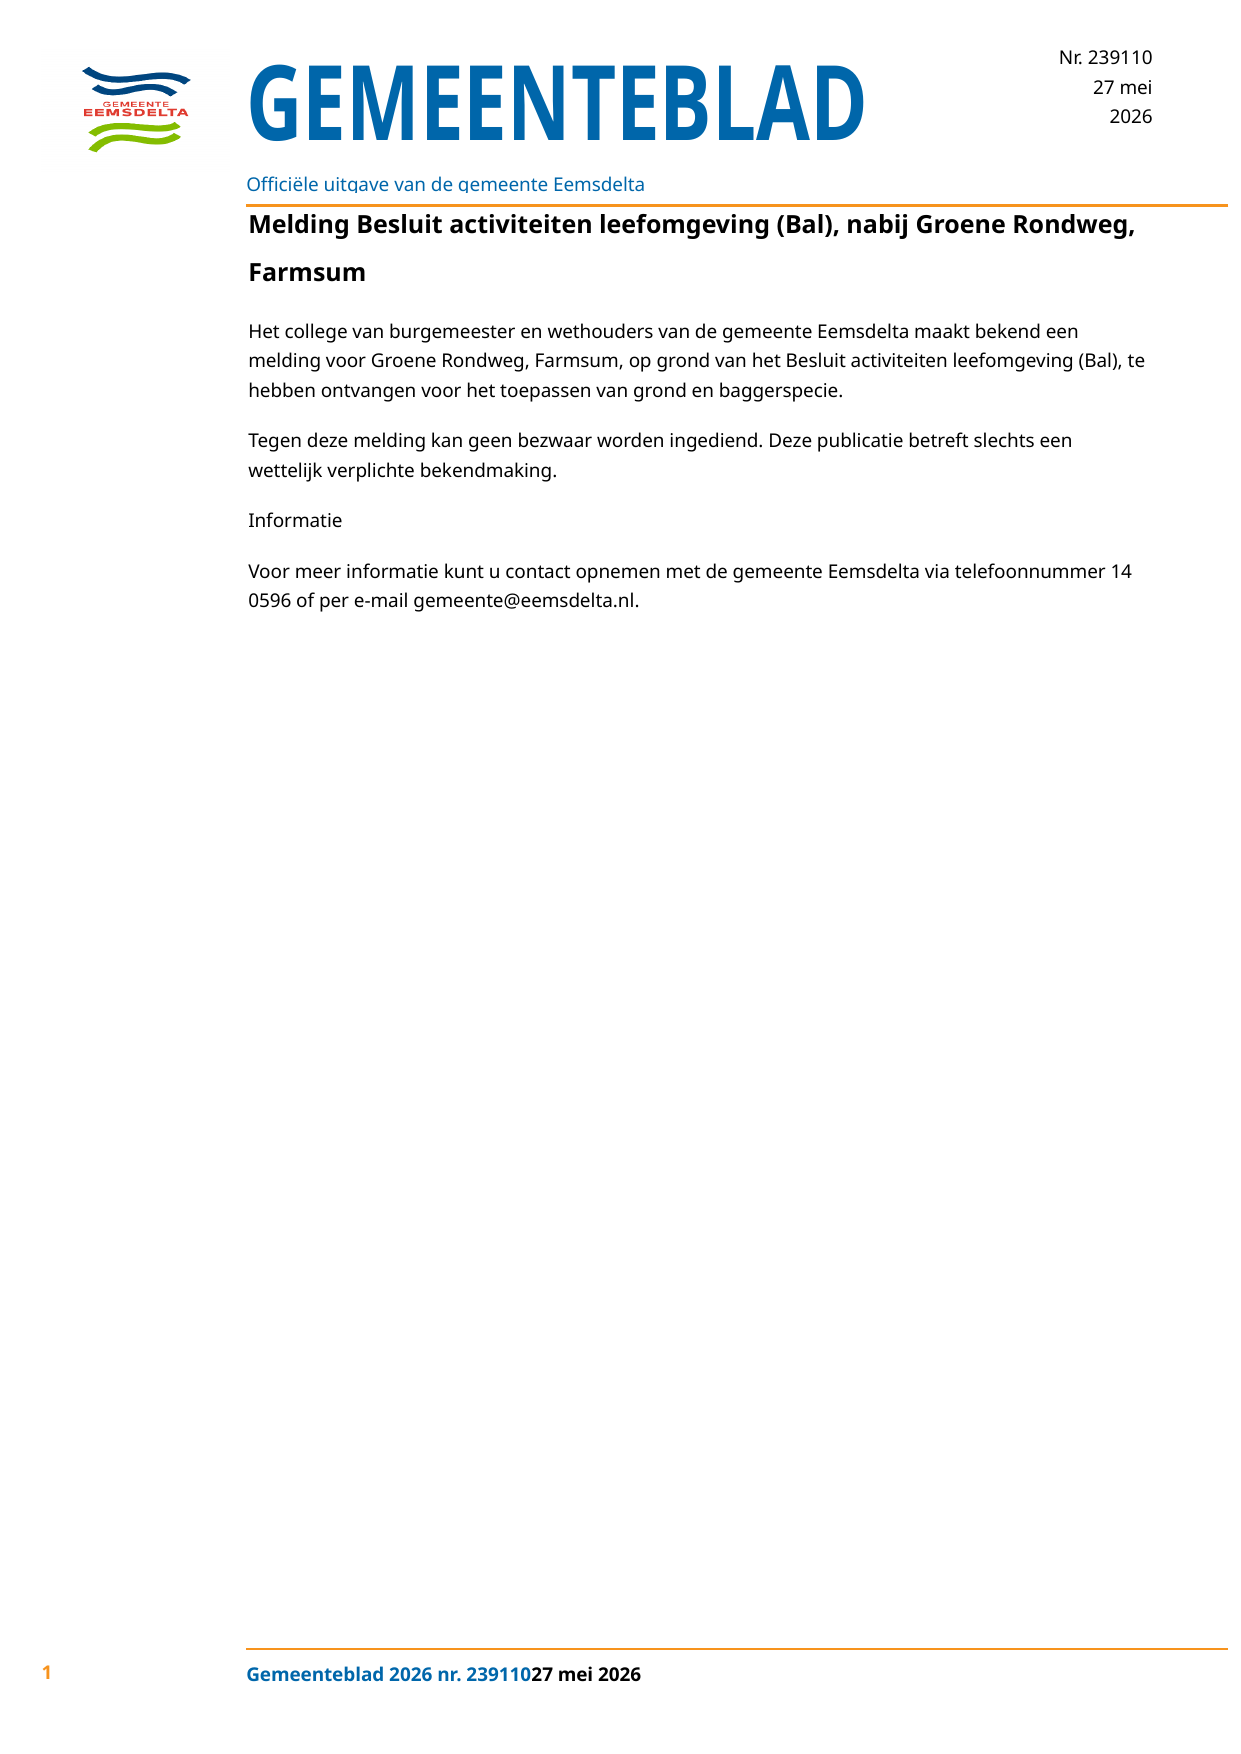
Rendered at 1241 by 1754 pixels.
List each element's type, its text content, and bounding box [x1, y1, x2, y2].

text Tegen deze melding kan geen bezwaar worden ingediend. Deze publicatie betreft slechts een wettelijk verplichte bekendmaking. [248, 427, 1152, 483]
picture [41, 47, 231, 172]
text Melding Besluit activiteiten leefomgeving (Bal), nabij Groene Rondweg, Farmsum [248, 207, 1152, 288]
text Informatie [248, 507, 1152, 533]
text Het college van burgemeester en wethouders van de gemeente Eemsdelta maakt bekend een melding voor Groene Rondweg, Farmsum, op grond van het Besluit activiteiten leefomgeving (Bal), te hebben ontvangen voor het toepassen van grond en baggerspecie. [248, 318, 1152, 403]
text Voor meer informatie kunt u contact opnemen met de gemeente Eemsdelta via telefoonnummer 14 0596 of per e-mail gemeente@eemsdelta.nl. [248, 558, 1152, 613]
